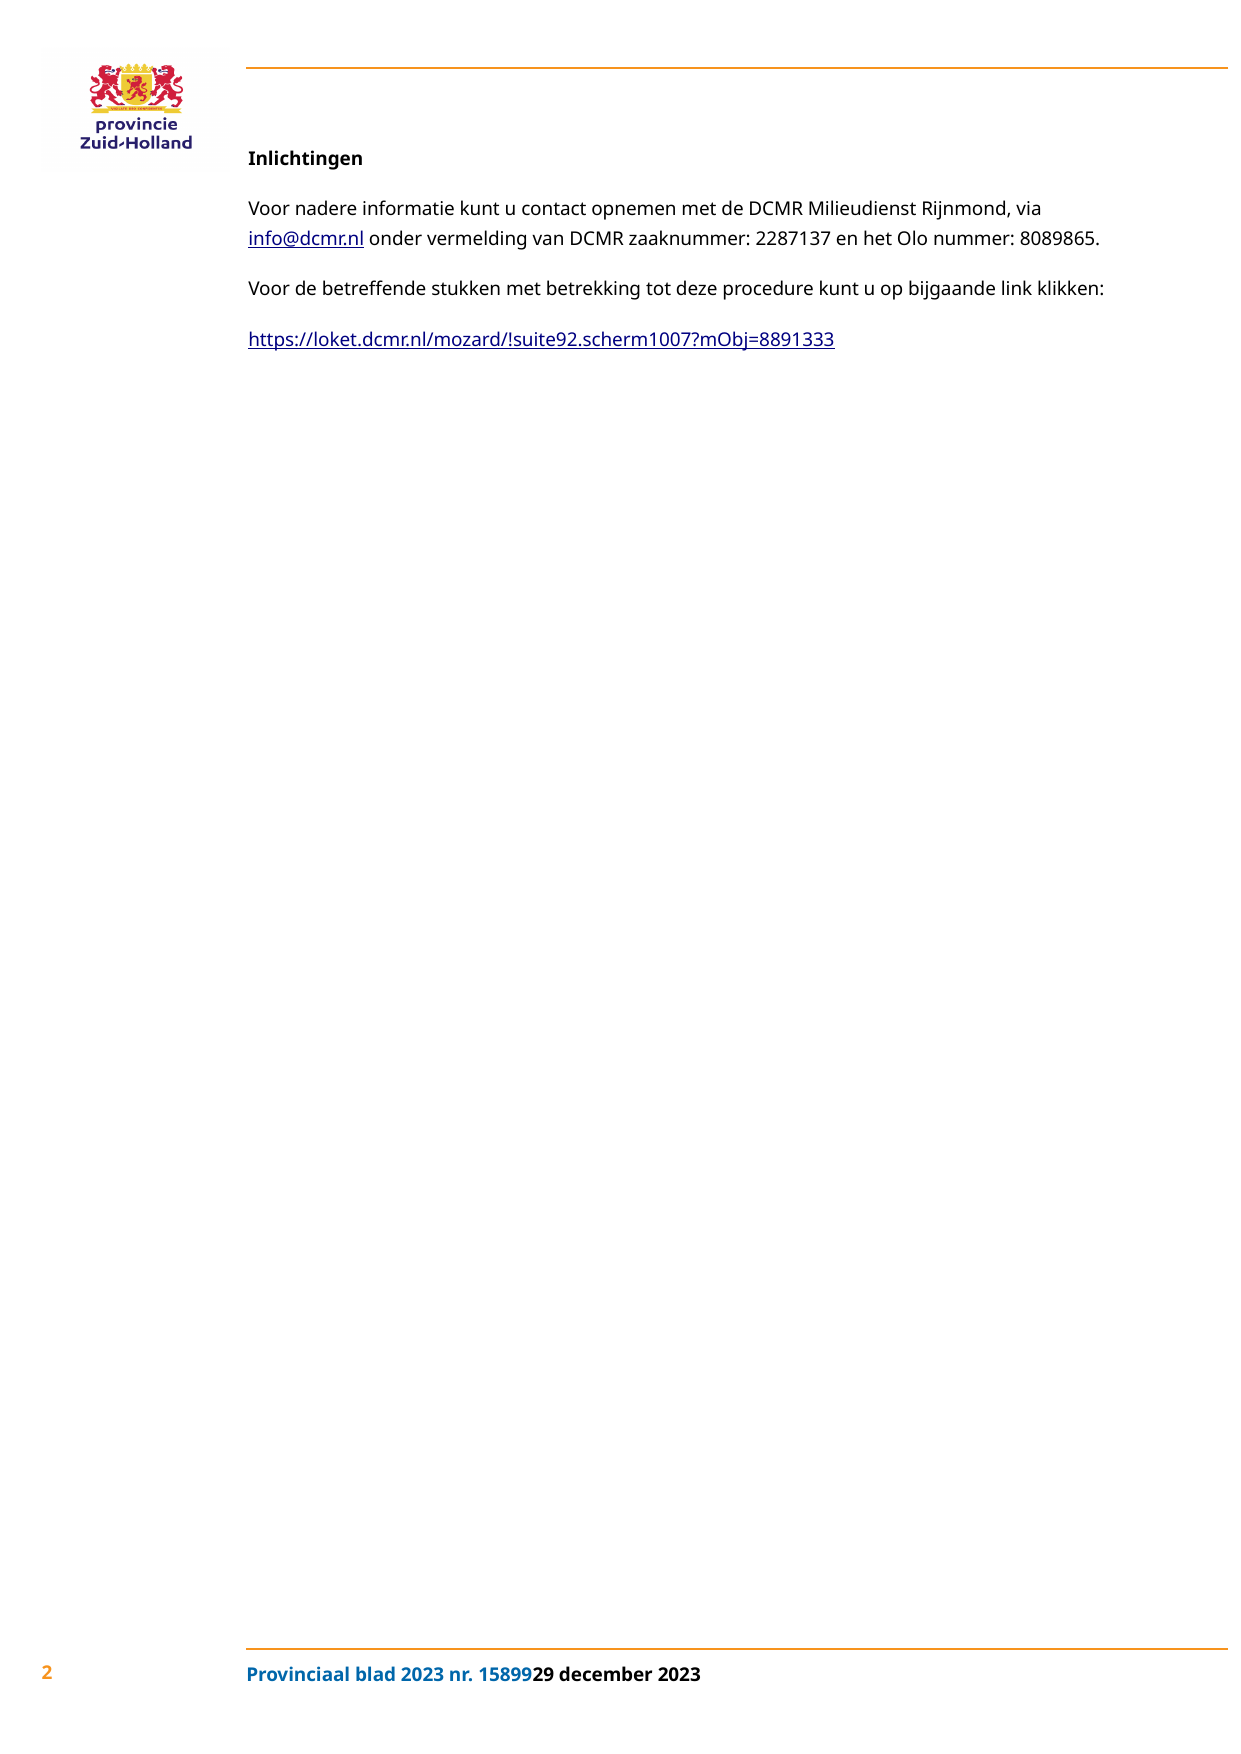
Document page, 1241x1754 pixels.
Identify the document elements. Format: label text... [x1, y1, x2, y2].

text Voor de betreffende stukken met betrekking tot deze procedure kunt u op bijgaande link klikken: [248, 276, 1152, 301]
picture [41, 47, 231, 172]
text https://loket.dcmr.nl/mozard/!suite92.scherm1007?mObj=8891333 [248, 326, 1152, 352]
text Voor nadere informatie kunt u contact opnemen met de DCMR Milieudienst Rijnmond, via info@dcmr.nl onder vermelding van DCMR zaaknummer: 2287137 en het Olo nummer: 8089865. [248, 196, 1152, 251]
text Inlichtingen [248, 145, 1152, 171]
